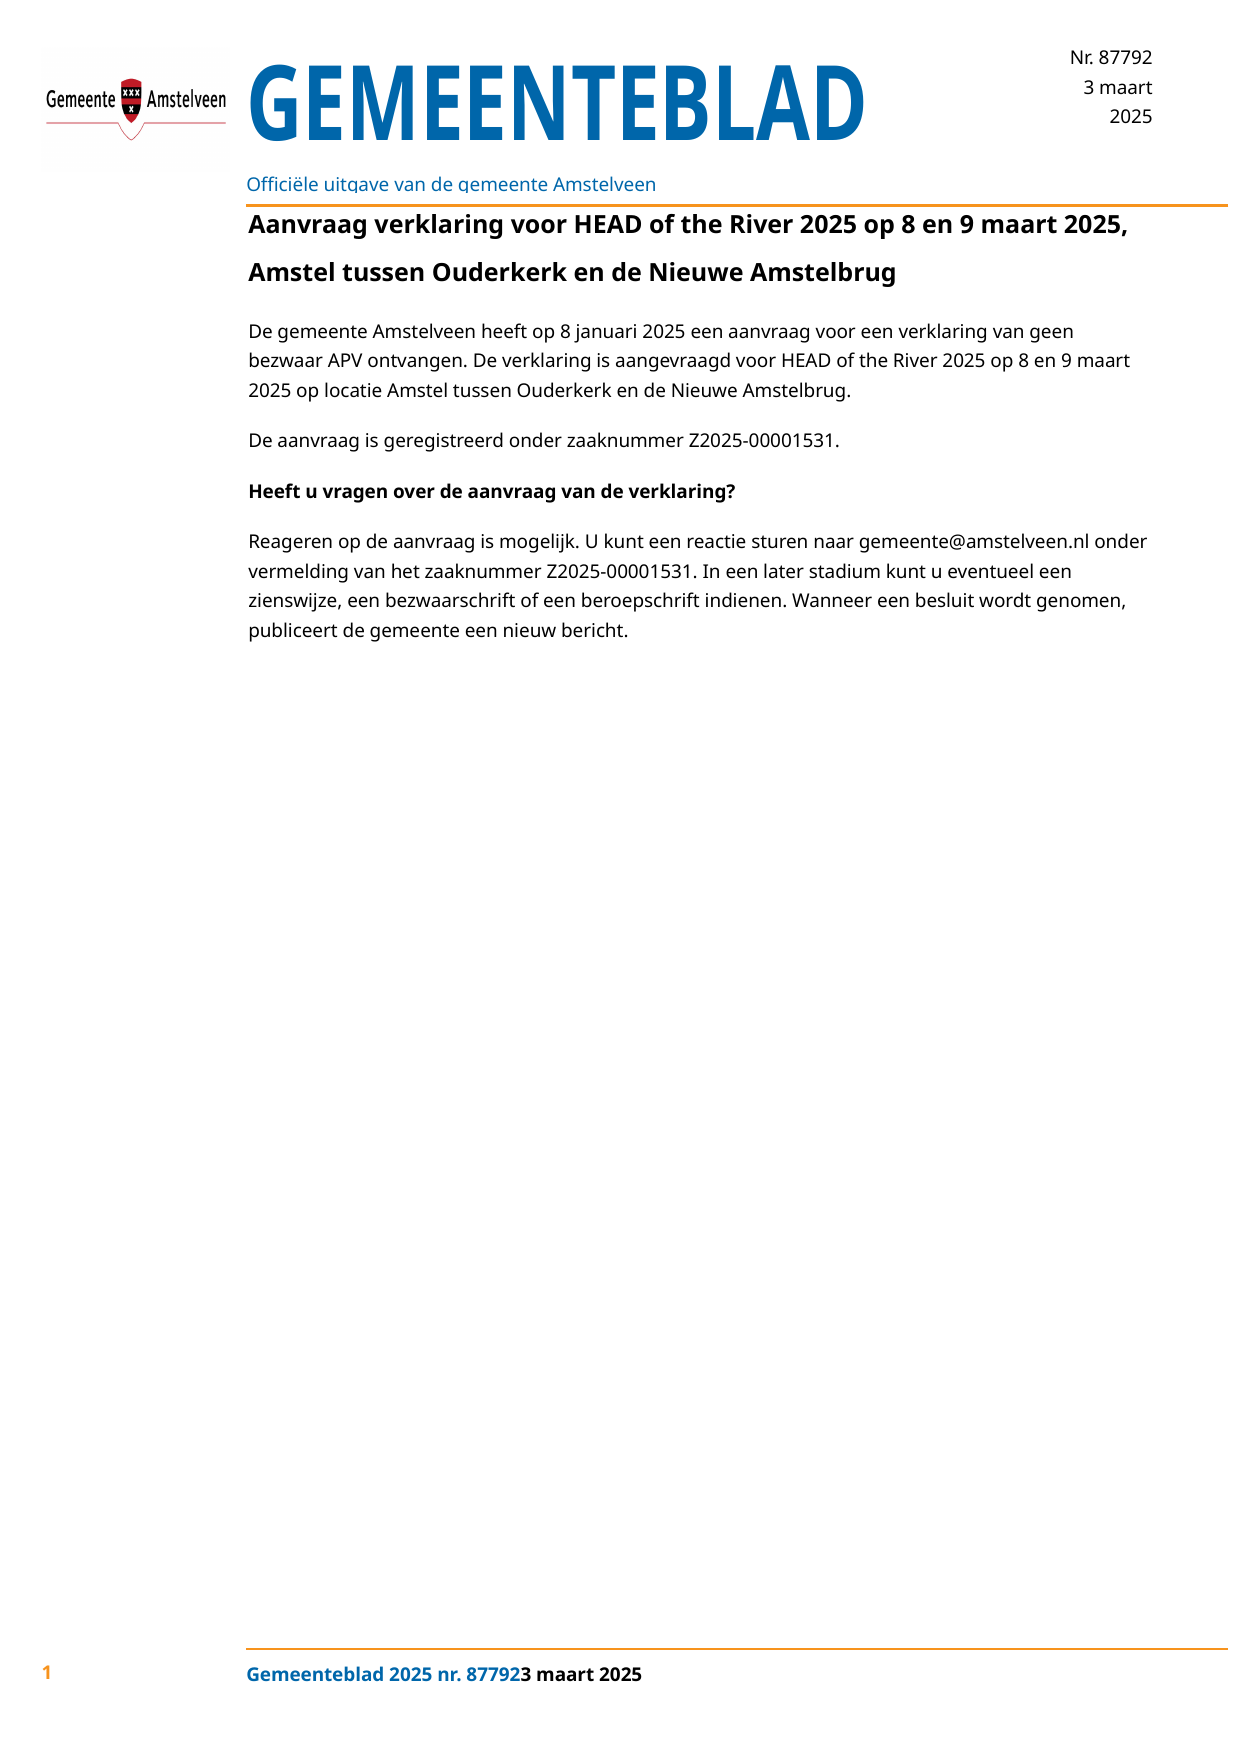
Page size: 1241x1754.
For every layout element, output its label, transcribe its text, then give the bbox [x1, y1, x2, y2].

text De gemeente Amstelveen heeft op 8 januari 2025 een aanvraag voor een verklaring van geen bezwaar APV ontvangen. De verklaring is aangevraagd voor HEAD of the River 2025 op 8 en 9 maart 2025 op locatie Amstel tussen Ouderkerk en de Nieuwe Amstelbrug. [248, 318, 1152, 403]
text Aanvraag verklaring voor HEAD of the River 2025 op 8 en 9 maart 2025, Amstel tussen Ouderkerk en de Nieuwe Amstelbrug [248, 207, 1152, 288]
text Heeft u vragen over de aanvraag van de verklaring? [248, 478, 1152, 504]
text De aanvraag is geregistreerd onder zaaknummer Z2025-00001531. [248, 427, 1152, 453]
text Reageren op de aanvraag is mogelijk. U kunt een reactie sturen naar gemeente@amstelveen.nl onder vermelding van het zaaknummer Z2025-00001531. In een later stadium kunt u eventueel een zienswijze, een bezwaarschrift of een beroepschrift indienen. Wanneer een besluit wordt genomen, publiceert de gemeente een nieuw bericht. [248, 528, 1152, 643]
picture [41, 47, 231, 172]
